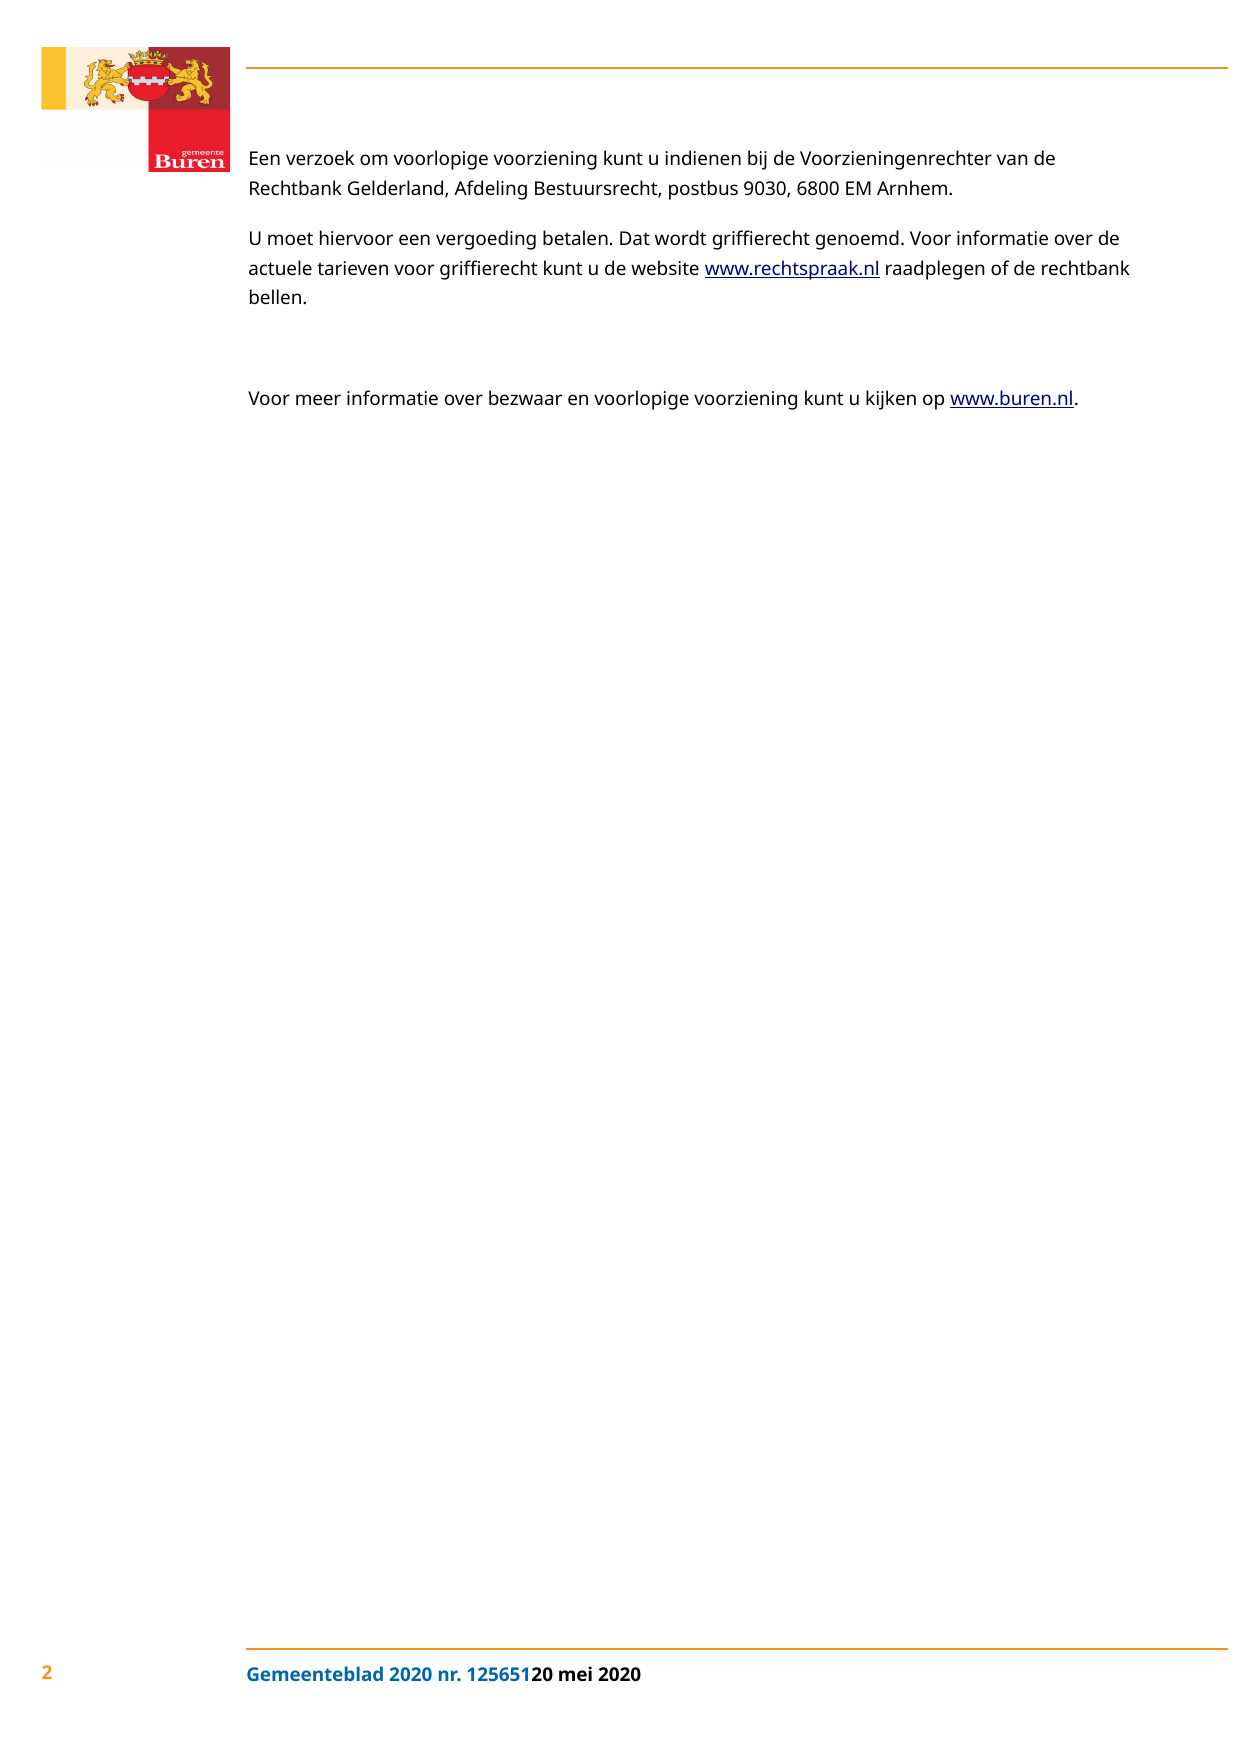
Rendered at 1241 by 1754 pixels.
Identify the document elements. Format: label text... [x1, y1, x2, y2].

picture [41, 47, 231, 172]
text Een verzoek om voorlopige voorziening kunt u indienen bij de Voorzieningenrechter van de Rechtbank Gelderland, Afdeling Bestuursrecht, postbus 9030, 6800 EM Arnhem. [248, 145, 1152, 201]
text Voor meer informatie over bezwaar en voorlopige voorziening kunt u kijken op www.buren.nl. [248, 385, 1152, 411]
text U moet hiervoor een vergoeding betalen. Dat wordt griffierecht genoemd. Voor informatie over de actuele tarieven voor griffierecht kunt u de website www.rechtspraak.nl raadplegen of de rechtbank bellen. [248, 225, 1152, 310]
